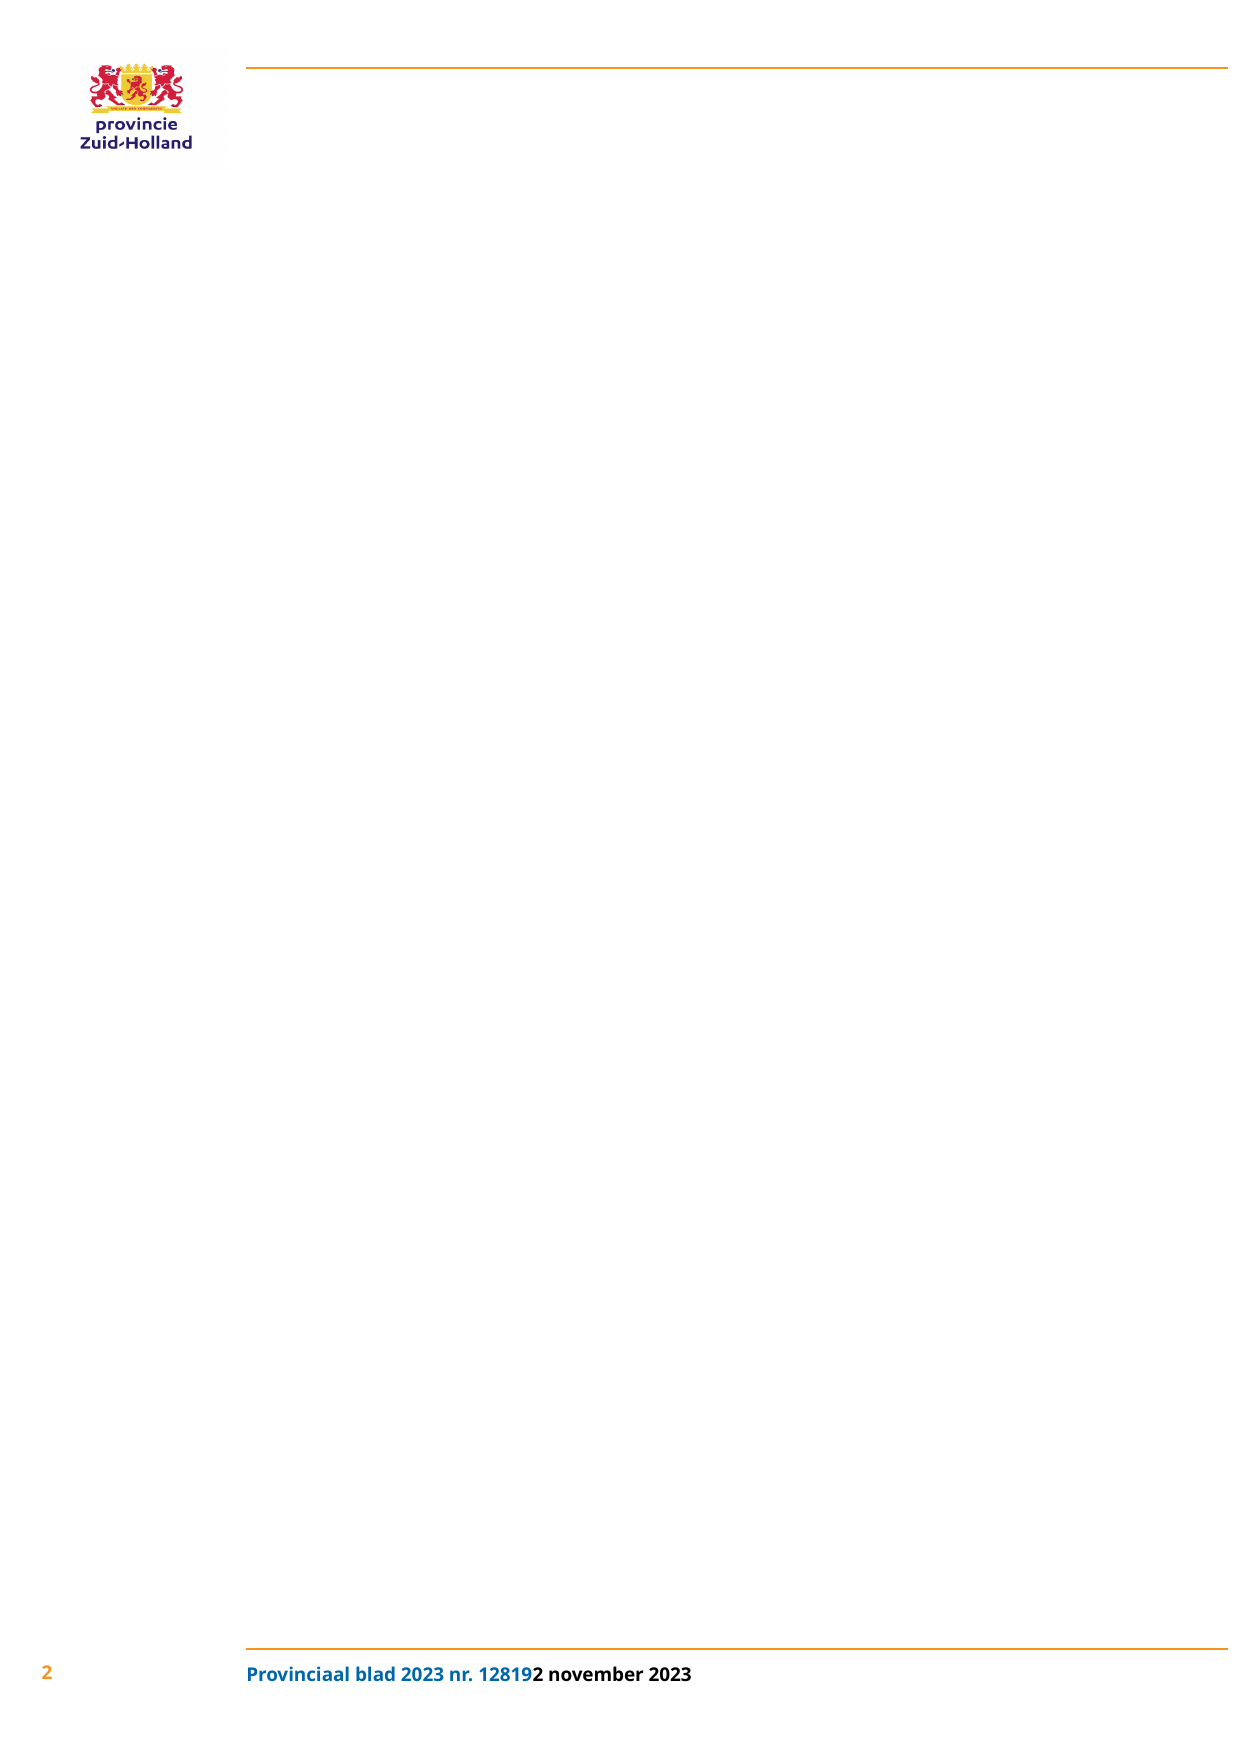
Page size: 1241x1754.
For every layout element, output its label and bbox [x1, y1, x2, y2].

picture [41, 47, 231, 172]
